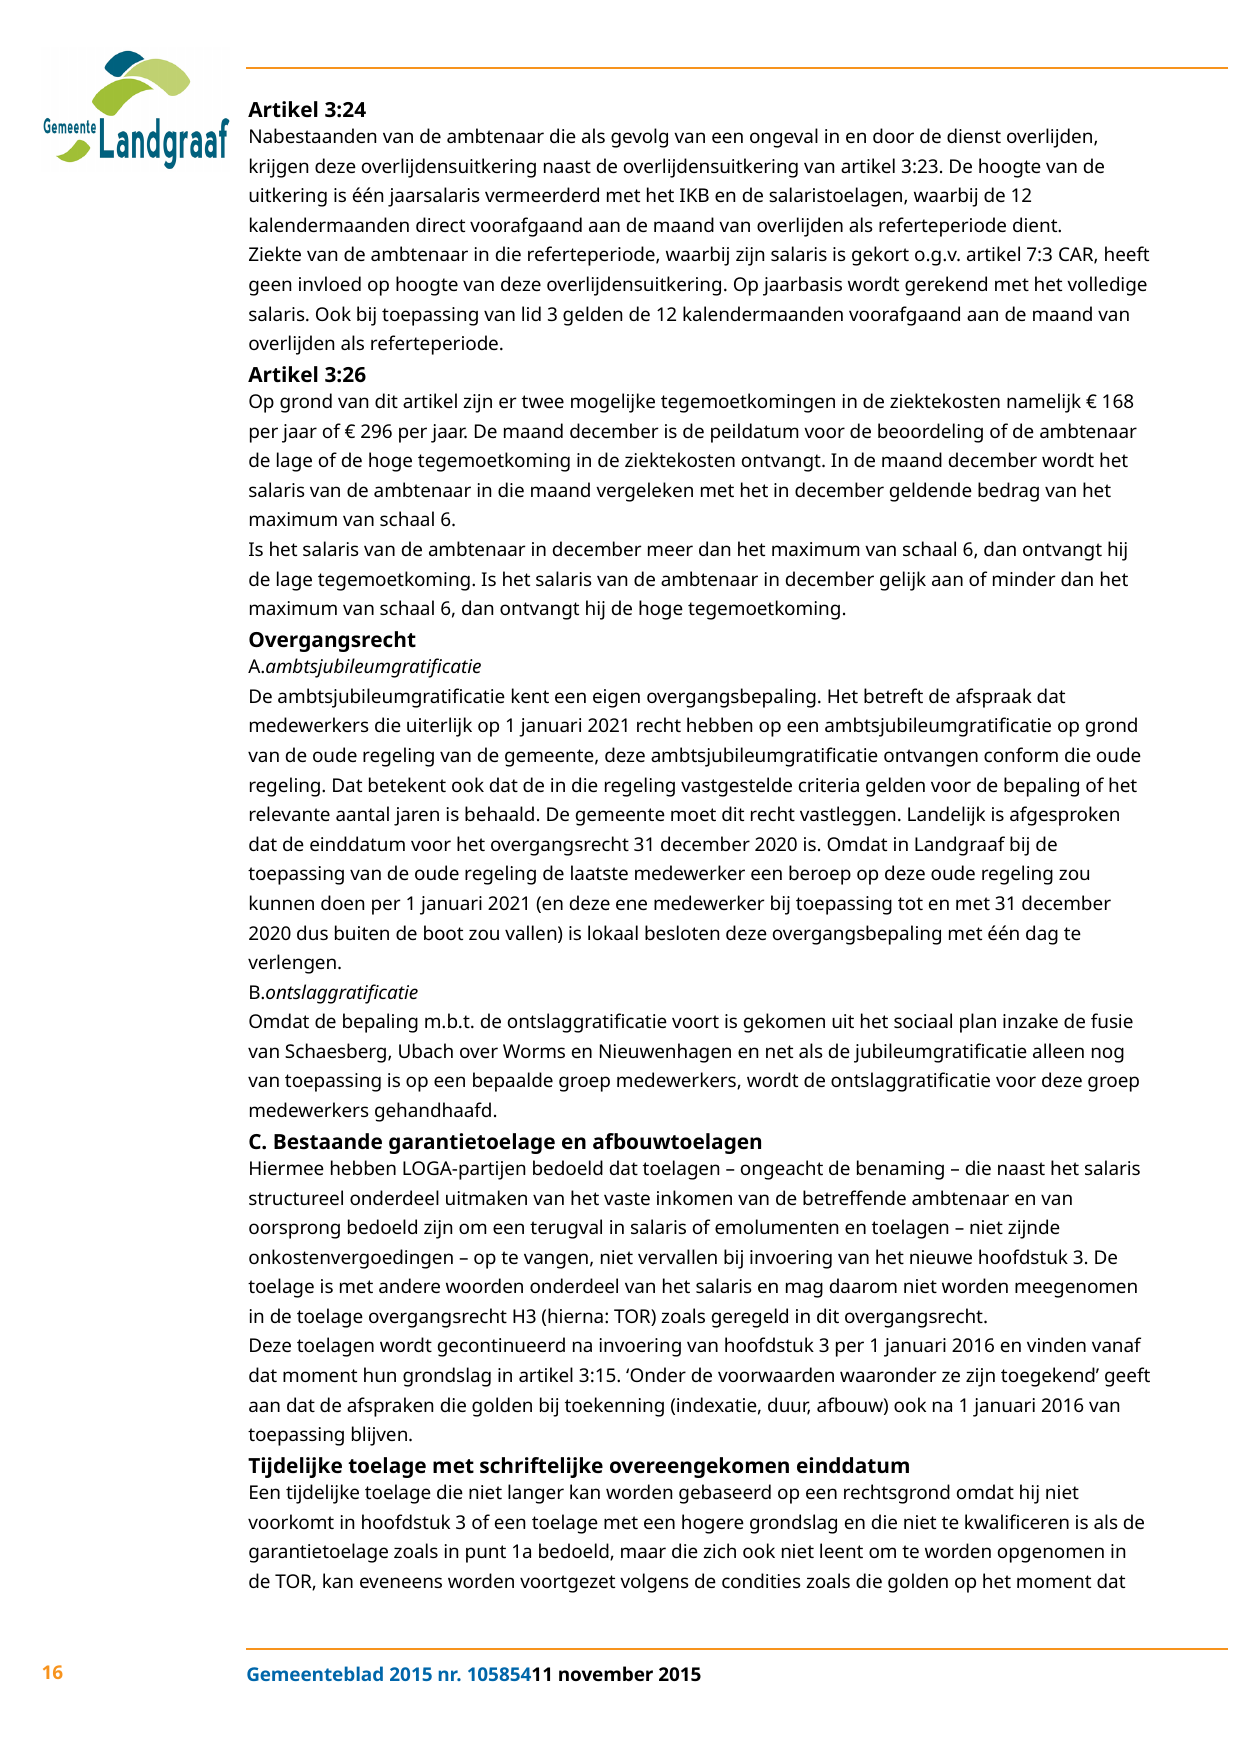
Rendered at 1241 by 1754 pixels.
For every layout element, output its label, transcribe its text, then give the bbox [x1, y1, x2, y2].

text Deze toelagen wordt gecontinueerd na invoering van hoofdstuk 3 per 1 januari 2016 en vinden vanaf dat moment hun grondslag in artikel 3:15. ‘Onder de voorwaarden waaronder ze zijn toegekend’ geeft aan dat de afspraken die golden bij toekenning (indexatie, duur, afbouw) ook na 1 januari 2016 van toepassing blijven. [248, 1333, 1152, 1447]
text Overgangsrecht [248, 625, 1152, 653]
text C. Bestaande garantietoelage en afbouwtoelagen [248, 1127, 1152, 1155]
text B.ontslaggratificatie [248, 979, 1152, 1004]
text Op grond van dit artikel zijn er twee mogelijke tegemoetkomingen in de ziektekosten namelijk € 168 per jaar of € 296 per jaar. De maand december is de peildatum voor de beoordeling of de ambtenaar de lage of de hoge tegemoetkoming in de ziektekosten ontvangt. In de maand december wordt het salaris van de ambtenaar in die maand vergeleken met het in december geldende bedrag van het maximum van schaal 6. [248, 388, 1152, 532]
text Tijdelijke toelage met schriftelijke overeengekomen einddatum [248, 1451, 1152, 1479]
text Artikel 3:26 [248, 360, 1152, 388]
text Nabestaanden van de ambtenaar die als gevolg van een ongeval in en door de dienst overlijden, krijgen deze overlijdensuitkering naast de overlijdensuitkering van artikel 3:23. De hoogte van de uitkering is één jaarsalaris vermeerderd met het IKB en de salaristoelagen, waarbij de 12 kalendermaanden direct voorafgaand aan de maand van overlijden als referteperiode dient. [248, 123, 1152, 238]
picture [41, 47, 231, 172]
text Omdat de bepaling m.b.t. de ontslaggratificatie voort is gekomen uit het sociaal plan inzake de fusie van Schaesberg, Ubach over Worms en Nieuwenhagen en net als de jubileumgratificatie alleen nog van toepassing is op een bepaalde groep medewerkers, wordt de ontslaggratificatie voor deze groep medewerkers gehandhaafd. [248, 1008, 1152, 1123]
text Ziekte van de ambtenaar in die referteperiode, waarbij zijn salaris is gekort o.g.v. artikel 7:3 CAR, heeft geen invloed op hoogte van deze overlijdensuitkering. Op jaarbasis wordt gerekend met het volledige salaris. Ook bij toepassing van lid 3 gelden de 12 kalendermaanden voorafgaand aan de maand van overlijden als referteperiode. [248, 242, 1152, 356]
text Artikel 3:24 [248, 95, 1152, 123]
text Is het salaris van de ambtenaar in december meer dan het maximum van schaal 6, dan ontvangt hij de lage tegemoetkoming. Is het salaris van de ambtenaar in december gelijk aan of minder dan het maximum van schaal 6, dan ontvangt hij de hoge tegemoetkoming. [248, 536, 1152, 621]
text Hiermee hebben LOGA-partijen bedoeld dat toelagen – ongeacht de benaming – die naast het salaris structureel onderdeel uitmaken van het vaste inkomen van de betreffende ambtenaar en van oorsprong bedoeld zijn om een terugval in salaris of emolumenten en toelagen – niet zijnde onkostenvergoedingen – op te vangen, niet vervallen bij invoering van het nieuwe hoofdstuk 3. De toelage is met andere woorden onderdeel van het salaris en mag daarom niet worden meegenomen in de toelage overgangsrecht H3 (hierna: TOR) zoals geregeld in dit overgangsrecht. [248, 1155, 1152, 1329]
text Een tijdelijke toelage die niet langer kan worden gebaseerd op een rechtsgrond omdat hij niet voorkomt in hoofdstuk 3 of een toelage met een hogere grondslag en die niet te kwalificeren is als de garantietoelage zoals in punt 1a bedoeld, maar die zich ook niet leent om te worden opgenomen in de TOR, kan eveneens worden voortgezet volgens de condities zoals die golden op het moment dat [248, 1479, 1152, 1594]
text A.ambtsjubileumgratificatie [248, 653, 1152, 679]
text De ambtsjubileumgratificatie kent een eigen overgangsbepaling. Het betreft de afspraak dat medewerkers die uiterlijk op 1 januari 2021 recht hebben op een ambtsjubileumgratificatie op grond van de oude regeling van de gemeente, deze ambtsjubileumgratificatie ontvangen conform die oude regeling. Dat betekent ook dat de in die regeling vastgestelde criteria gelden voor de bepaling of het relevante aantal jaren is behaald. De gemeente moet dit recht vastleggen. Landelijk is afgesproken dat de einddatum voor het overgangsrecht 31 december 2020 is. Omdat in Landgraaf bij de toepassing van de oude regeling de laatste medewerker een beroep op deze oude regeling zou kunnen doen per 1 januari 2021 (en deze ene medewerker bij toepassing tot en met 31 december 2020 dus buiten de boot zou vallen) is lokaal besloten deze overgangsbepaling met één dag te verlengen. [248, 683, 1152, 975]
